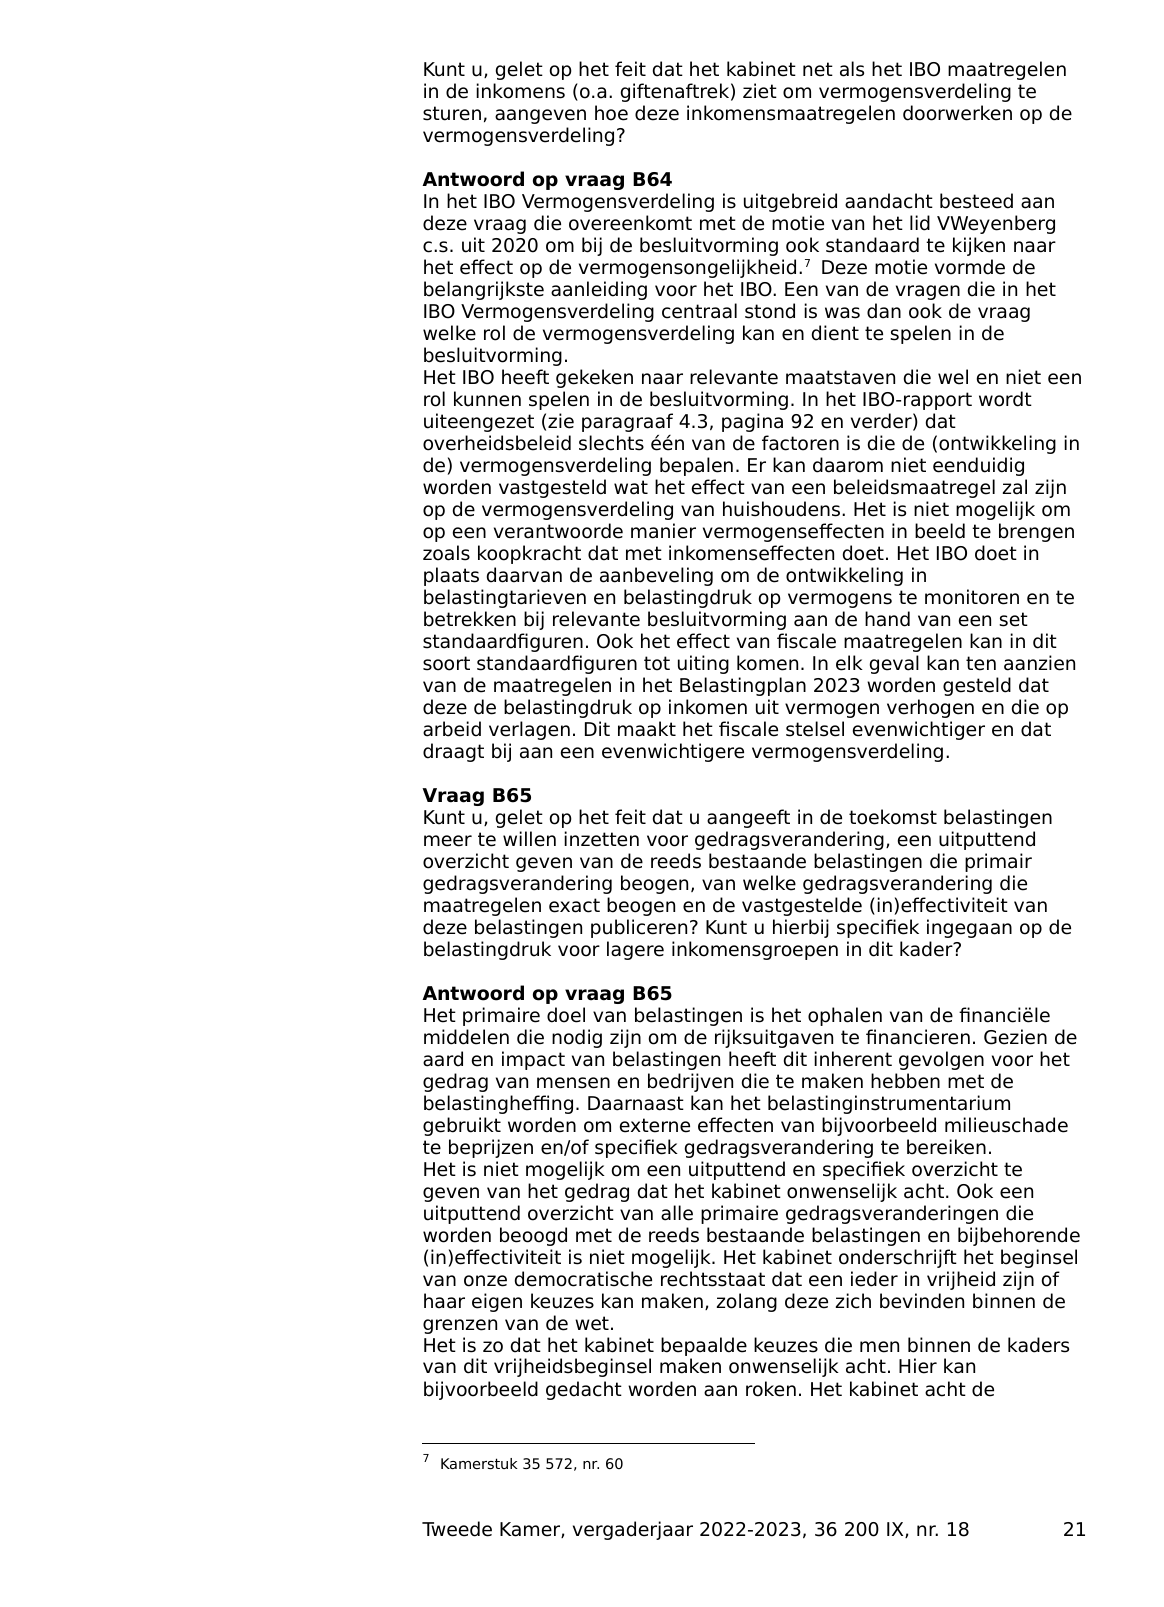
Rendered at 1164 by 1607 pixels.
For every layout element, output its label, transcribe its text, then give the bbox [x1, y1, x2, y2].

text Kamerstuk 35 572, nr. 60 [422, 1452, 1087, 1474]
text Kunt u, gelet op het feit dat u aangeeft in de toekomst belastingen meer te willen inzetten voor gedragsverandering, een uitputtend overzicht geven van de reeds bestaande belastingen die primair gedragsverandering beogen, van welke gedragsverandering die maatregelen exact beogen en de vastgestelde (in)effectiviteit van deze belastingen publiceren? Kunt u hierbij specifiek ingegaan op de belastingdruk voor lagere inkomensgroepen in dit kader? [422, 807, 1087, 961]
text Vraag B65 [422, 785, 1087, 807]
text Het IBO heeft gekeken naar relevante maatstaven die wel en niet een rol kunnen spelen in de besluitvorming. In het IBO-rapport wordt uiteengezet (zie paragraaf 4.3, pagina 92 en verder) dat overheidsbeleid slechts één van de factoren is die de (ontwikkeling in de) vermogensverdeling bepalen. Er kan daarom niet eenduidig worden vastgesteld wat het effect van een beleidsmaatregel zal zijn op de vermogensverdeling van huishoudens. Het is niet mogelijk om op een verantwoorde manier vermogenseffecten in beeld te brengen zoals koopkracht dat met inkomenseffecten doet. Het IBO doet in plaats daarvan de aanbeveling om de ontwikkeling in belastingtarieven en belastingdruk op vermogens te monitoren en te betrekken bij relevante besluitvorming aan de hand van een set standaardfiguren. Ook het effect van fiscale maatregelen kan in dit soort standaardfiguren tot uiting komen. In elk geval kan ten aanzien van de maatregelen in het Belastingplan 2023 worden gesteld dat deze de belastingdruk op inkomen uit vermogen verhogen en die op arbeid verlagen. Dit maakt het fiscale stelsel evenwichtiger en dat draagt bij aan een evenwichtigere vermogensverdeling. [422, 367, 1087, 763]
text Kunt u, gelet op het feit dat het kabinet net als het IBO maatregelen in de inkomens (o.a. giftenaftrek) ziet om vermogensverdeling te sturen, aangeven hoe deze inkomensmaatregelen doorwerken op de vermogensverdeling? [422, 59, 1087, 147]
text Het is niet mogelijk om een uitputtend en specifiek overzicht te geven van het gedrag dat het kabinet onwenselijk acht. Ook een uitputtend overzicht van alle primaire gedragsveranderingen die worden beoogd met de reeds bestaande belastingen en bijbehorende (in)effectiviteit is niet mogelijk. Het kabinet onderschrijft het beginsel van onze democratische rechtsstaat dat een ieder in vrijheid zijn of haar eigen keuzes kan maken, zolang deze zich bevinden binnen de grenzen van de wet. [422, 1159, 1087, 1334]
text In het IBO Vermogensverdeling is uitgebreid aandacht besteed aan deze vraag die overeenkomt met de motie van het lid VWeyenberg c.s. uit 2020 om bij de besluitvorming ook standaard te kijken naar het effect op de vermogensongelijkheid. Deze motie vormde de belangrijkste aanleiding voor het IBO. Een van de vragen die in het IBO Vermogensverdeling centraal stond is was dan ook de vraag welke rol de vermogensverdeling kan en dient te spelen in de besluitvorming. [422, 191, 1087, 367]
text Antwoord op vraag B65 [422, 983, 1087, 1005]
text Het is zo dat het kabinet bepaalde keuzes die men binnen de kaders van dit vrijheidsbeginsel maken onwenselijk acht. Hier kan bijvoorbeeld gedacht worden aan roken. Het kabinet acht de [422, 1334, 1087, 1400]
text Antwoord op vraag B64 [422, 169, 1087, 191]
text Het primaire doel van belastingen is het ophalen van de financiële middelen die nodig zijn om de rijksuitgaven te financieren. Gezien de aard en impact van belastingen heeft dit inherent gevolgen voor het gedrag van mensen en bedrijven die te maken hebben met de belastingheffing. Daarnaast kan het belastinginstrumentarium gebruikt worden om externe effecten van bijvoorbeeld milieuschade te beprijzen en/of specifiek gedragsverandering te bereiken. [422, 1005, 1087, 1159]
